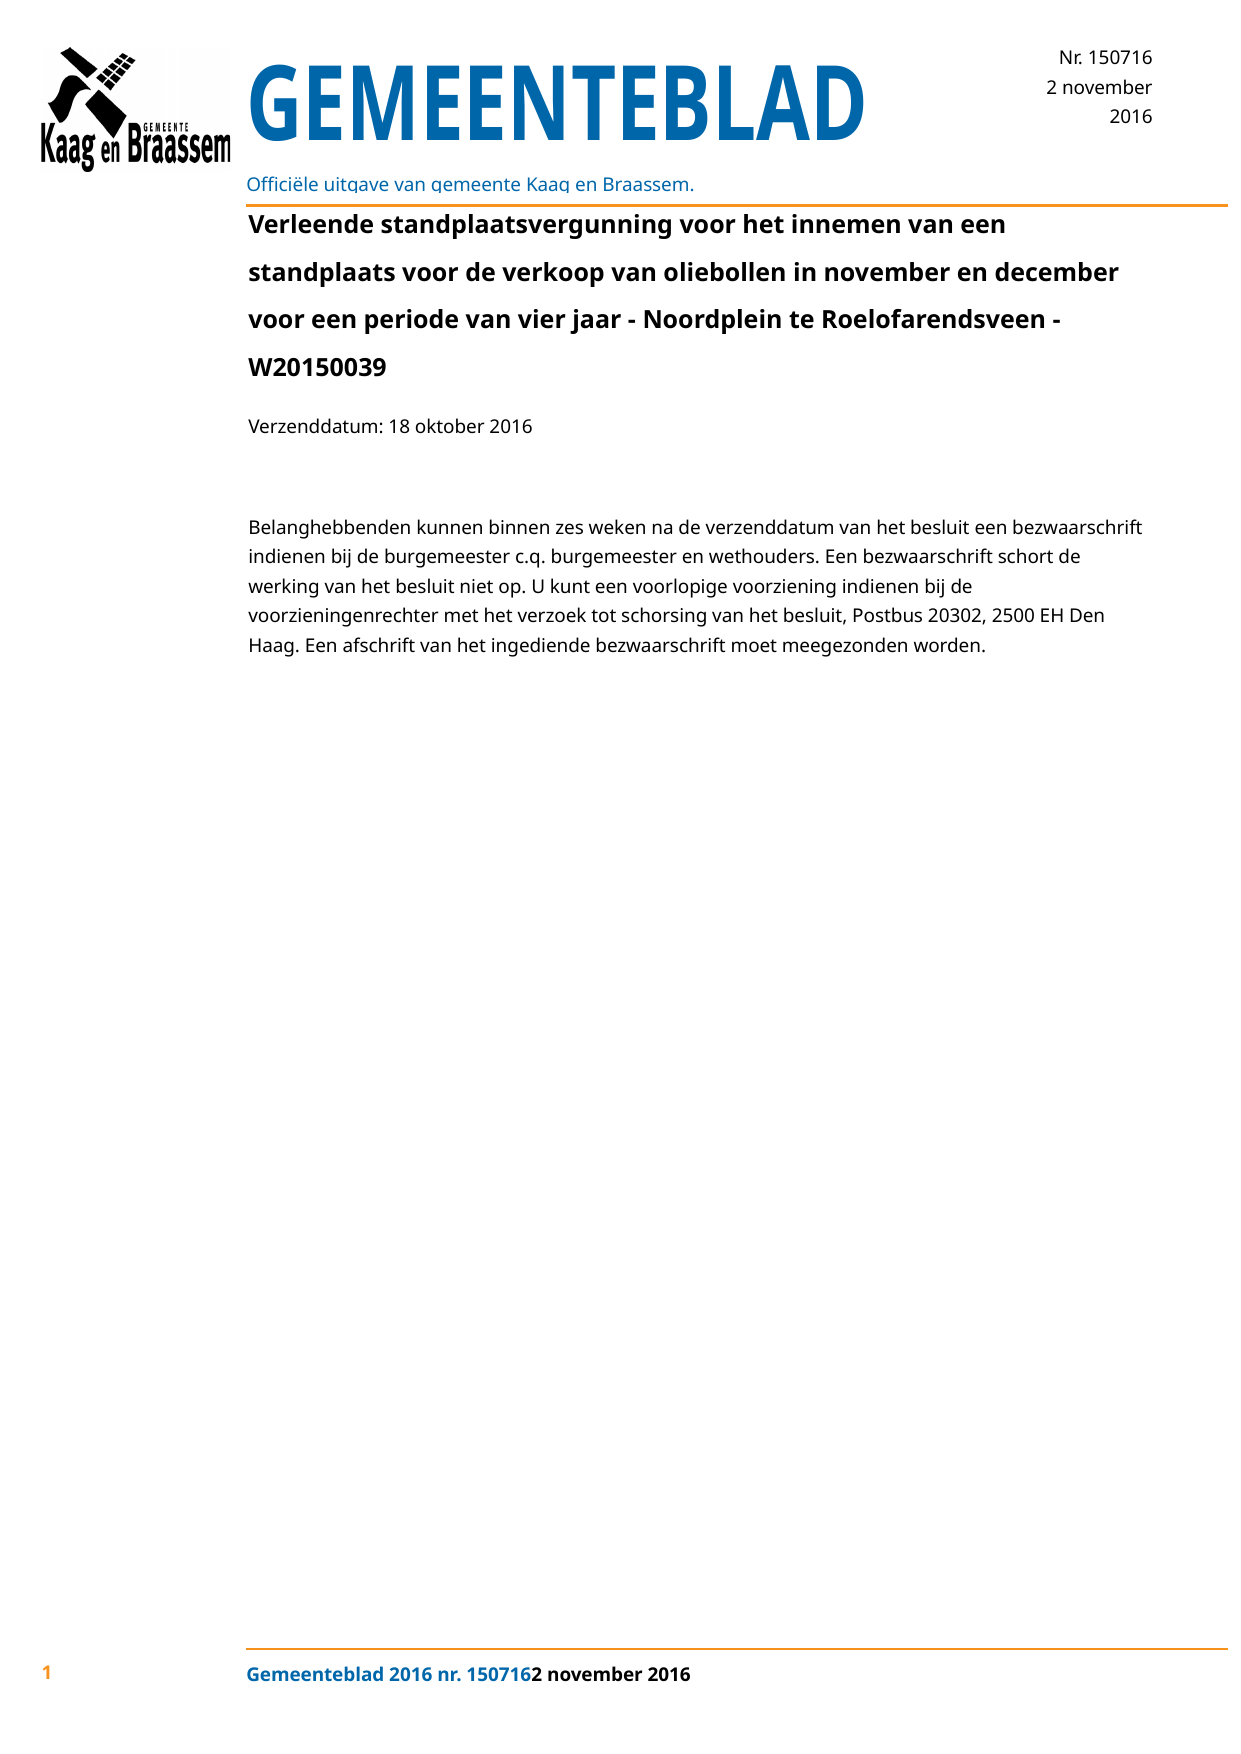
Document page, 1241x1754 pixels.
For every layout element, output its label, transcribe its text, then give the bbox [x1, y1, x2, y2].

picture [41, 47, 231, 172]
text Belanghebbenden kunnen binnen zes weken na de verzenddatum van het besluit een bezwaarschrift indienen bij de burgemeester c.q. burgemeester en wethouders. Een bezwaarschrift schort de werking van het besluit niet op. U kunt een voorlopige voorziening indienen bij de voorzieningenrechter met het verzoek tot schorsing van het besluit, Postbus 20302, 2500 EH Den Haag. Een afschrift van het ingediende bezwaarschrift moet meegezonden worden. [248, 514, 1152, 658]
text Verzenddatum: 18 oktober 2016 [248, 413, 1152, 439]
text Verleende standplaatsvergunning voor het innemen van een standplaats voor de verkoop van oliebollen in november en december voor een periode van vier jaar - Noordplein te Roelofarendsveen - W20150039 [248, 207, 1152, 384]
